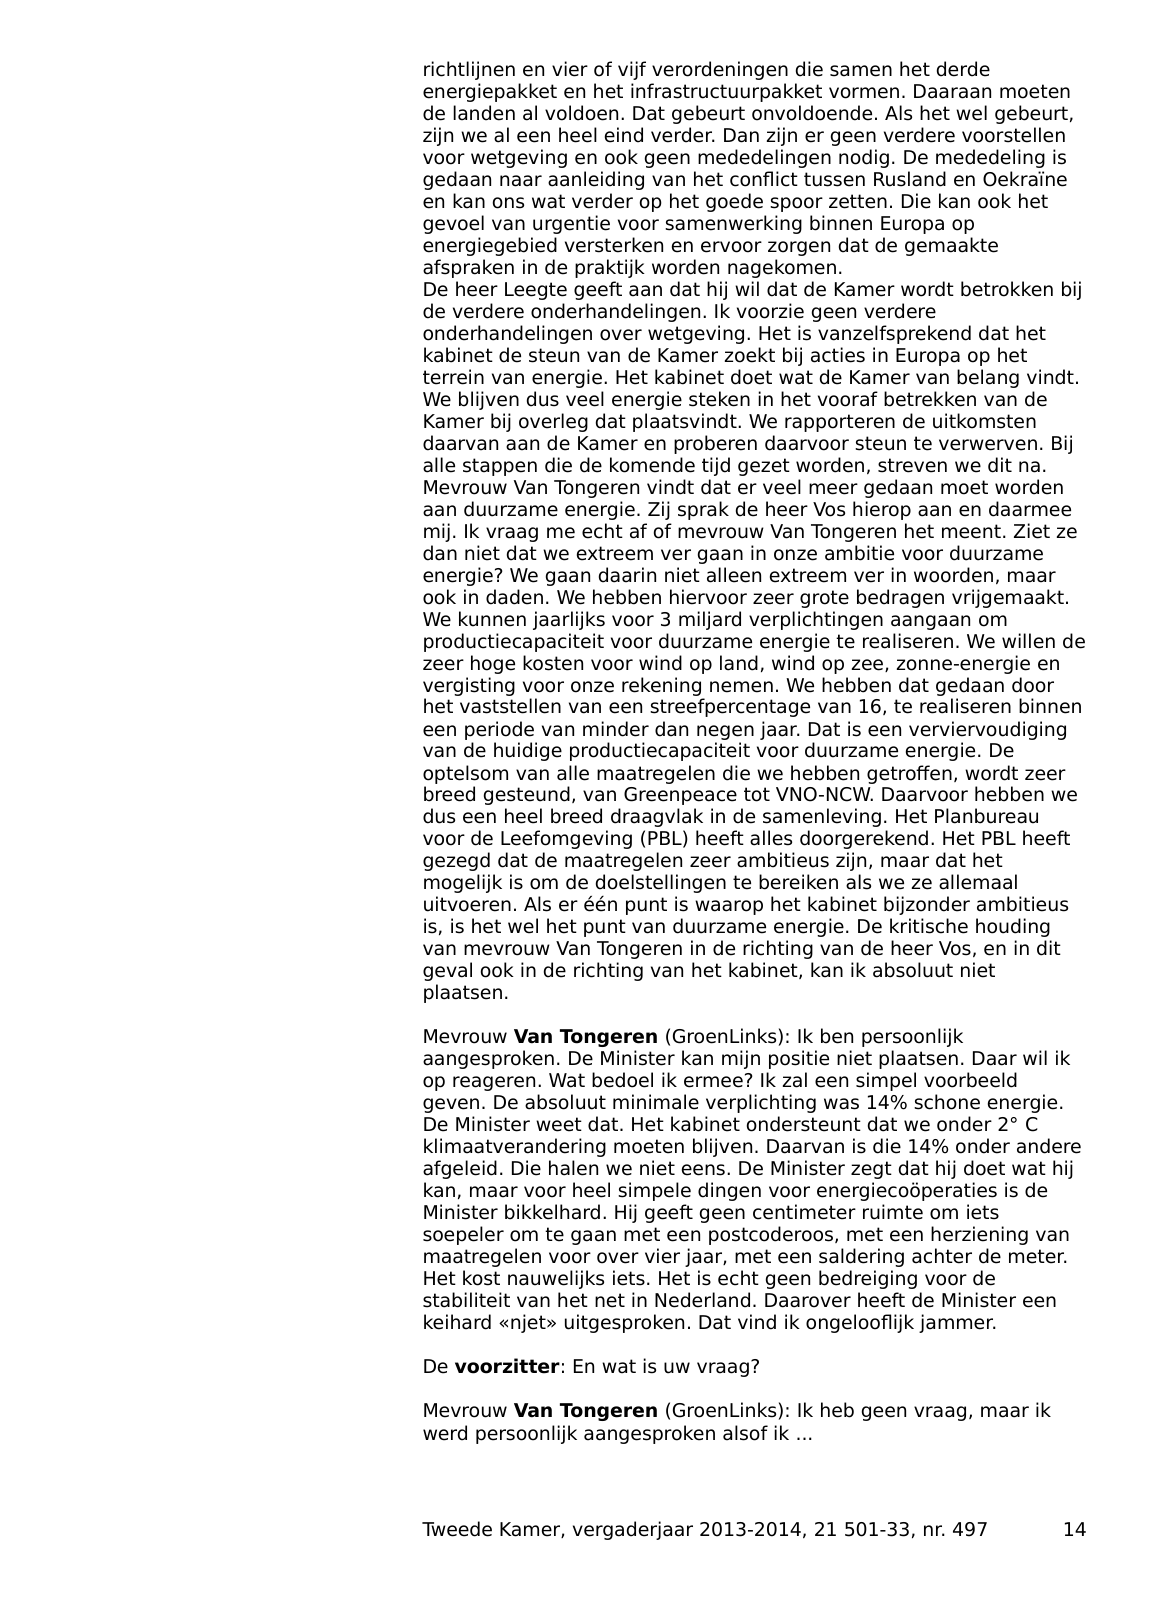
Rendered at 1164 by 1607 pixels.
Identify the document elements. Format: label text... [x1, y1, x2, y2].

text De voorzitter: En wat is uw vraag? [422, 1356, 1087, 1378]
text De heer Leegte geeft aan dat hij wil dat de Kamer wordt betrokken bij de verdere onderhandelingen. Ik voorzie geen verdere onderhandelingen over wetgeving. Het is vanzelfsprekend dat het kabinet de steun van de Kamer zoekt bij acties in Europa op het terrein van energie. Het kabinet doet wat de Kamer van belang vindt. We blijven dus veel energie steken in het vooraf betrekken van de Kamer bij overleg dat plaatsvindt. We rapporteren de uitkomsten daarvan aan de Kamer en proberen daarvoor steun te verwerven. Bij alle stappen die de komende tijd gezet worden, streven we dit na. [422, 279, 1087, 477]
text Mevrouw Van Tongeren vindt dat er veel meer gedaan moet worden aan duurzame energie. Zij sprak de heer Vos hierop aan en daarmee mij. Ik vraag me echt af of mevrouw Van Tongeren het meent. Ziet ze dan niet dat we extreem ver gaan in onze ambitie voor duurzame energie? We gaan daarin niet alleen extreem ver in woorden, maar ook in daden. We hebben hiervoor zeer grote bedragen vrijgemaakt. We kunnen jaarlijks voor 3 miljard verplichtingen aangaan om productiecapaciteit voor duurzame energie te realiseren. We willen de zeer hoge kosten voor wind op land, wind op zee, zonne-energie en vergisting voor onze rekening nemen. We hebben dat gedaan door het vaststellen van een streefpercentage van 16, te realiseren binnen een periode van minder dan negen jaar. Dat is een verviervoudiging van de huidige productiecapaciteit voor duurzame energie. De optelsom van alle maatregelen die we hebben getroffen, wordt zeer breed gesteund, van Greenpeace tot VNO-NCW. Daarvoor hebben we dus een heel breed draagvlak in de samenleving. Het Planbureau voor de Leefomgeving (PBL) heeft alles doorgerekend. Het PBL heeft gezegd dat de maatregelen zeer ambitieus zijn, maar dat het mogelijk is om de doelstellingen te bereiken als we ze allemaal uitvoeren. Als er één punt is waarop het kabinet bijzonder ambitieus is, is het wel het punt van duurzame energie. De kritische houding van mevrouw Van Tongeren in de richting van de heer Vos, en in dit geval ook in de richting van het kabinet, kan ik absoluut niet plaatsen. [422, 477, 1087, 1004]
text Mevrouw Van Tongeren (GroenLinks): Ik heb geen vraag, maar ik werd persoonlijk aangesproken alsof ik ... [422, 1400, 1087, 1444]
text Mevrouw Van Tongeren (GroenLinks): Ik ben persoonlijk aangesproken. De Minister kan mijn positie niet plaatsen. Daar wil ik op reageren. Wat bedoel ik ermee? Ik zal een simpel voorbeeld geven. De absoluut minimale verplichting was 14% schone energie. De Minister weet dat. Het kabinet ondersteunt dat we onder 2° C klimaatverandering moeten blijven. Daarvan is die 14% onder andere afgeleid. Die halen we niet eens. De Minister zegt dat hij doet wat hij kan, maar voor heel simpele dingen voor energiecoöperaties is de Minister bikkelhard. Hij geeft geen centimeter ruimte om iets soepeler om te gaan met een postcoderoos, met een herziening van maatregelen voor over vier jaar, met een saldering achter de meter. Het kost nauwelijks iets. Het is echt geen bedreiging voor de stabiliteit van het net in Nederland. Daarover heeft de Minister een keihard «njet» uitgesproken. Dat vind ik ongelooflijk jammer. [422, 1026, 1087, 1334]
text richtlijnen en vier of vijf verordeningen die samen het derde energiepakket en het infrastructuurpakket vormen. Daaraan moeten de landen al voldoen. Dat gebeurt onvoldoende. Als het wel gebeurt, zijn we al een heel eind verder. Dan zijn er geen verdere voorstellen voor wetgeving en ook geen mededelingen nodig. De mededeling is gedaan naar aanleiding van het conflict tussen Rusland en Oekraïne en kan ons wat verder op het goede spoor zetten. Die kan ook het gevoel van urgentie voor samenwerking binnen Europa op energiegebied versterken en ervoor zorgen dat de gemaakte afspraken in de praktijk worden nagekomen. [422, 59, 1087, 279]
